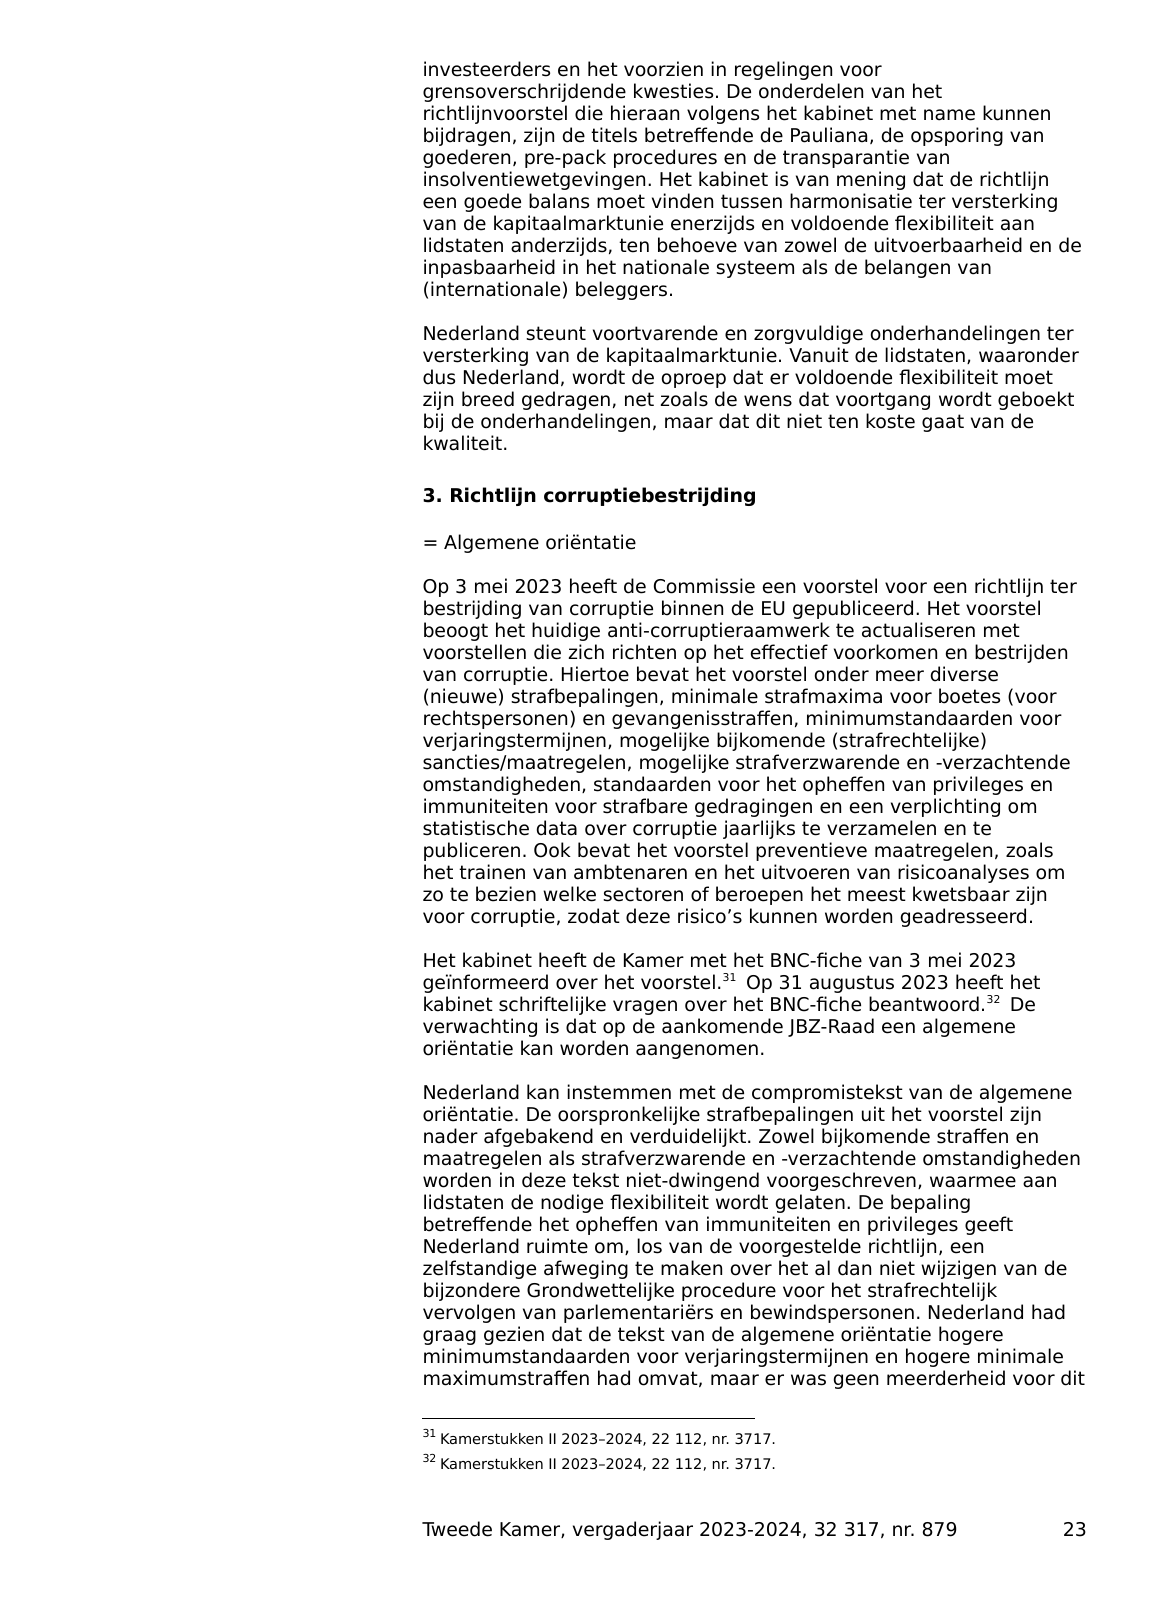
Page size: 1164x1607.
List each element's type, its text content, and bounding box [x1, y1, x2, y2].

text Nederland kan instemmen met de compromistekst van de algemene oriëntatie. De oorspronkelijke strafbepalingen uit het voorstel zijn nader afgebakend en verduidelijkt. Zowel bijkomende straffen en maatregelen als strafverzwarende en -verzachtende omstandigheden worden in deze tekst niet-dwingend voorgeschreven, waarmee aan lidstaten de nodige flexibiliteit wordt gelaten. De bepaling betreffende het opheffen van immuniteiten en privileges geeft Nederland ruimte om, los van de voorgestelde richtlijn, een zelfstandige afweging te maken over het al dan niet wijzigen van de bijzondere Grondwettelijke procedure voor het strafrechtelijk vervolgen van parlementariërs en bewindspersonen. Nederland had graag gezien dat de tekst van de algemene oriëntatie hogere minimumstandaarden voor verjaringstermijnen en hogere minimale maximumstraffen had omvat, maar er was geen meerderheid voor dit [422, 1082, 1087, 1390]
subtitle 3. Richtlijn corruptiebestrijding [422, 485, 1087, 507]
text = Algemene oriëntatie [422, 532, 1087, 554]
text Nederland steunt voortvarende en zorgvuldige onderhandelingen ter versterking van de kapitaalmarktunie. Vanuit de lidstaten, waaronder dus Nederland, wordt de oproep dat er voldoende flexibiliteit moet zijn breed gedragen, net zoals de wens dat voortgang wordt geboekt bij de onderhandelingen, maar dat dit niet ten koste gaat van de kwaliteit. [422, 323, 1087, 455]
text Het kabinet heeft de Kamer met het BNC-fiche van 3 mei 2023 geïnformeerd over het voorstel. Op 31 augustus 2023 heeft het kabinet schriftelijke vragen over het BNC-fiche beantwoord. De verwachting is dat op de aankomende JBZ-Raad een algemene oriëntatie kan worden aangenomen. [422, 950, 1087, 1060]
text Kamerstukken II 2023–2024, 22 112, nr. 3717. [422, 1427, 1087, 1449]
text Kamerstukken II 2023–2024, 22 112, nr. 3717. [422, 1452, 1087, 1474]
text investeerders en het voorzien in regelingen voor grensoverschrijdende kwesties. De onderdelen van het richtlijnvoorstel die hieraan volgens het kabinet met name kunnen bijdragen, zijn de titels betreffende de Pauliana, de opsporing van goederen, pre-pack procedures en de transparantie van insolventiewetgevingen. Het kabinet is van mening dat de richtlijn een goede balans moet vinden tussen harmonisatie ter versterking van de kapitaalmarktunie enerzijds en voldoende flexibiliteit aan lidstaten anderzijds, ten behoeve van zowel de uitvoerbaarheid en de inpasbaarheid in het nationale systeem als de belangen van (internationale) beleggers. [422, 59, 1087, 301]
text Op 3 mei 2023 heeft de Commissie een voorstel voor een richtlijn ter bestrijding van corruptie binnen de EU gepubliceerd. Het voorstel beoogt het huidige anti-corruptieraamwerk te actualiseren met voorstellen die zich richten op het effectief voorkomen en bestrijden van corruptie. Hiertoe bevat het voorstel onder meer diverse (nieuwe) strafbepalingen, minimale strafmaxima voor boetes (voor rechtspersonen) en gevangenisstraffen, minimumstandaarden voor verjaringstermijnen, mogelijke bijkomende (strafrechtelijke) sancties/maatregelen, mogelijke strafverzwarende en -verzachtende omstandigheden, standaarden voor het opheffen van privileges en immuniteiten voor strafbare gedragingen en een verplichting om statistische data over corruptie jaarlijks te verzamelen en te publiceren. Ook bevat het voorstel preventieve maatregelen, zoals het trainen van ambtenaren en het uitvoeren van risicoanalyses om zo te bezien welke sectoren of beroepen het meest kwetsbaar zijn voor corruptie, zodat deze risico’s kunnen worden geadresseerd. [422, 576, 1087, 928]
